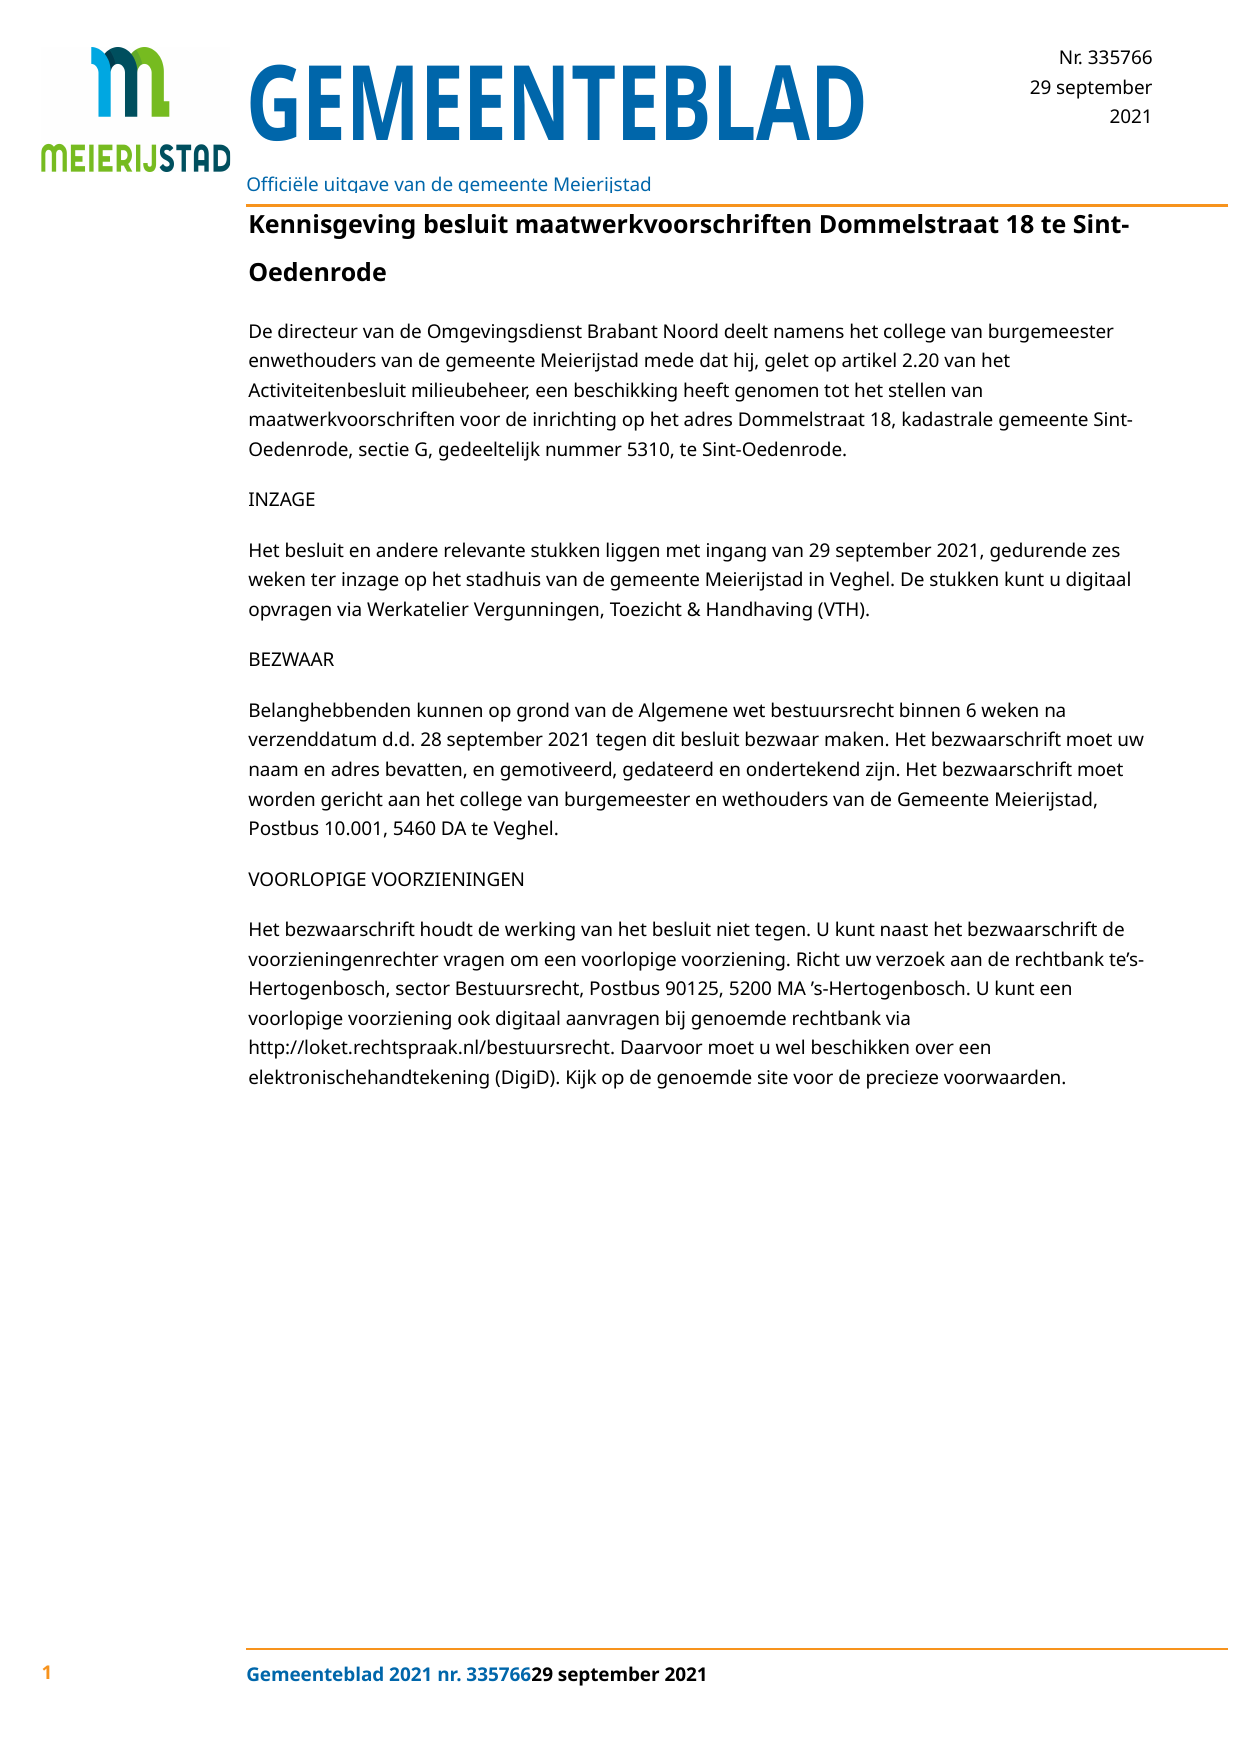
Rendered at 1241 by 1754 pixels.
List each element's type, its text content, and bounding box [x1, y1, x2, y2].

text Het bezwaarschrift houdt de werking van het besluit niet tegen. U kunt naast het bezwaarschrift de voorzieningenrechter vragen om een voorlopige voorziening. Richt uw verzoek aan de rechtbank te’s-Hertogenbosch, sector Bestuursrecht, Postbus 90125, 5200 MA ’s-Hertogenbosch. U kunt een voorlopige voorziening ook digitaal aanvragen bij genoemde rechtbank via http://loket.rechtspraak.nl/bestuursrecht. Daarvoor moet u wel beschikken over een elektronischehandtekening (DigiD). Kijk op de genoemde site voor de precieze voorwaarden. [248, 916, 1152, 1090]
text Kennisgeving besluit maatwerkvoorschriften Dommelstraat 18 te Sint-Oedenrode [248, 207, 1152, 288]
text Het besluit en andere relevante stukken liggen met ingang van 29 september 2021, gedurende zes weken ter inzage op het stadhuis van de gemeente Meierijstad in Veghel. De stukken kunt u digitaal opvragen via Werkatelier Vergunningen, Toezicht & Handhaving (VTH). [248, 537, 1152, 622]
text De directeur van de Omgevingsdienst Brabant Noord deelt namens het college van burgemeester enwethouders van de gemeente Meierijstad mede dat hij, gelet op artikel 2.20 van het Activiteitenbesluit milieubeheer, een beschikking heeft genomen tot het stellen van maatwerkvoorschriften voor de inrichting op het adres Dommelstraat 18, kadastrale gemeente Sint-Oedenrode, sectie G, gedeeltelijk nummer 5310, te Sint-Oedenrode. [248, 318, 1152, 462]
text VOORLOPIGE VOORZIENINGEN [248, 866, 1152, 892]
text INZAGE [248, 487, 1152, 512]
picture [41, 47, 231, 172]
text Belanghebbenden kunnen op grond van de Algemene wet bestuursrecht binnen 6 weken na verzenddatum d.d. 28 september 2021 tegen dit besluit bezwaar maken. Het bezwaarschrift moet uw naam en adres bevatten, en gemotiveerd, gedateerd en ondertekend zijn. Het bezwaarschrift moet worden gericht aan het college van burgemeester en wethouders van de Gemeente Meierijstad, Postbus 10.001, 5460 DA te Veghel. [248, 697, 1152, 841]
text BEZWAAR [248, 647, 1152, 672]
